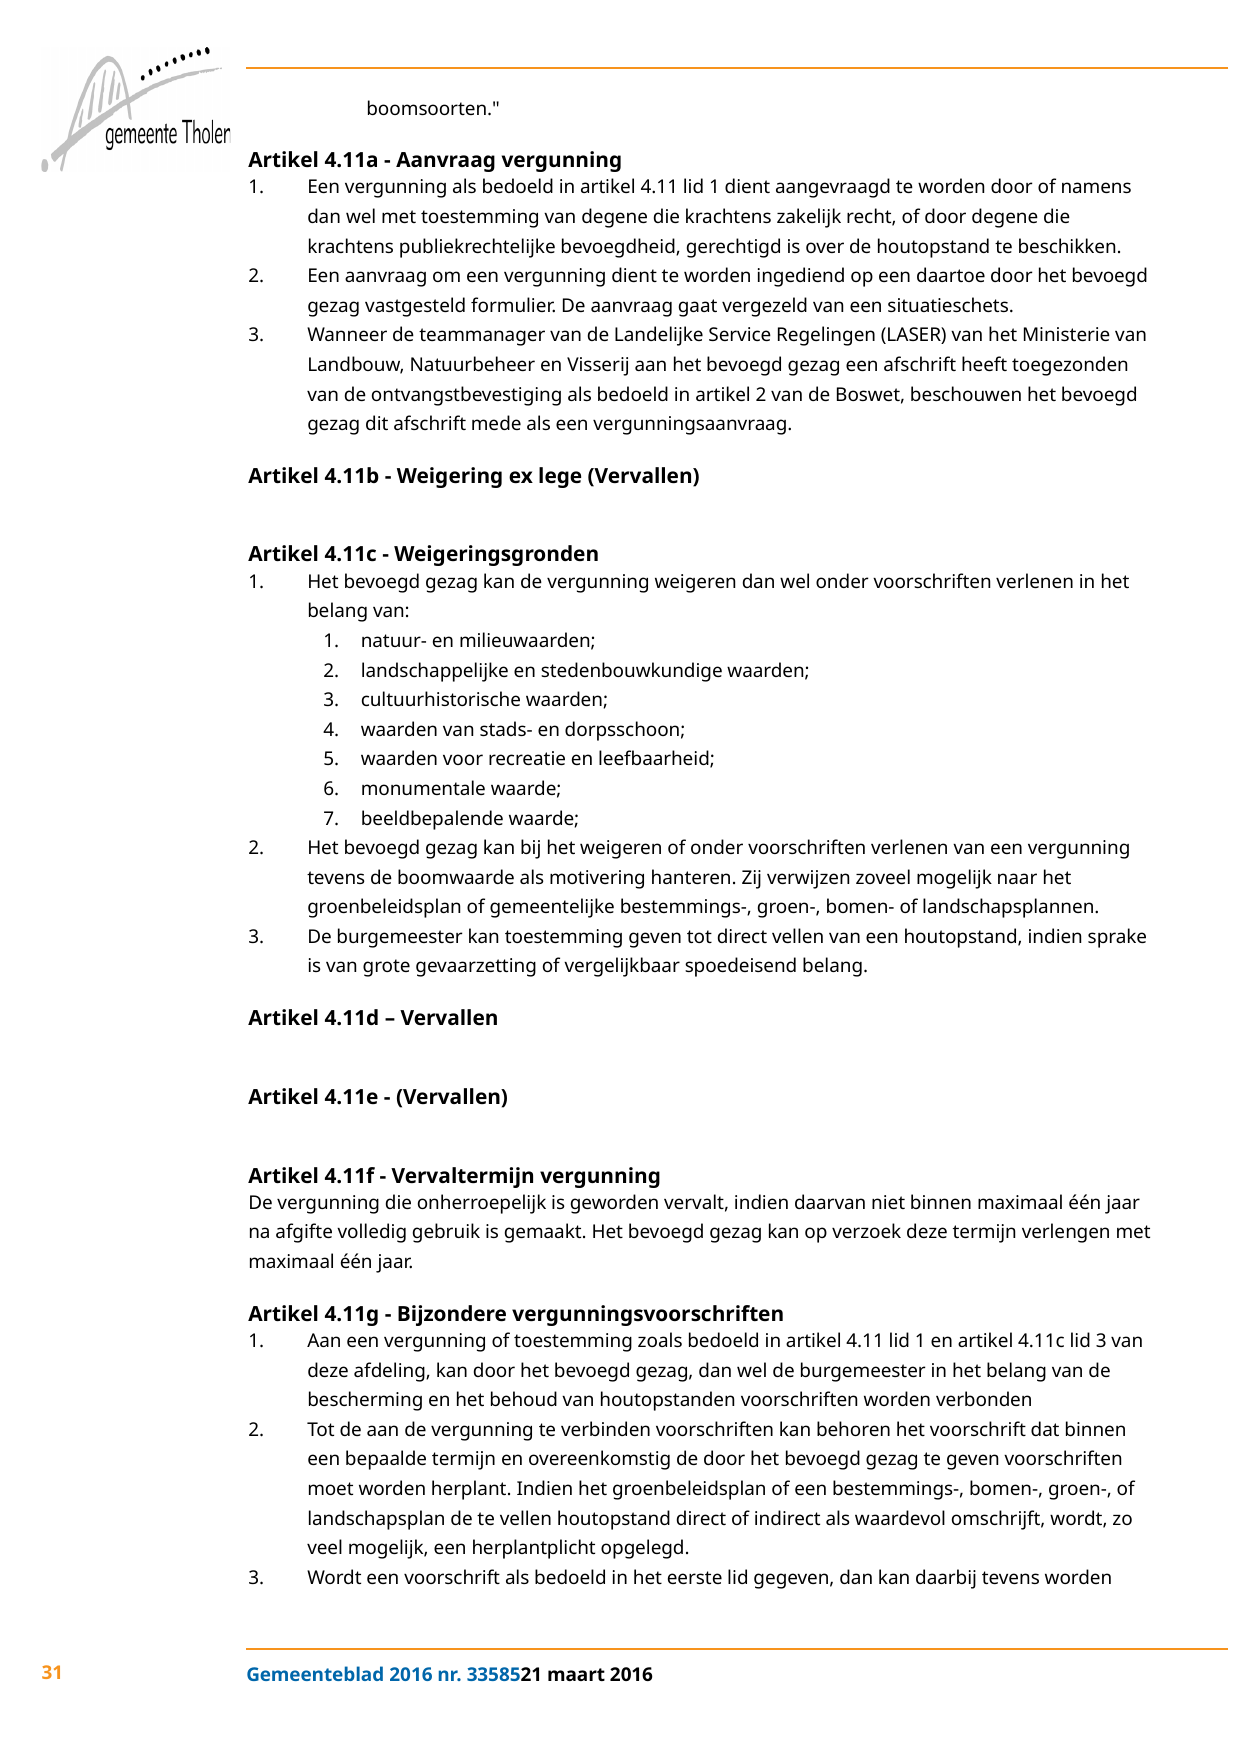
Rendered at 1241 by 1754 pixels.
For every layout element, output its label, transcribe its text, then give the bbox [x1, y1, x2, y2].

text Artikel 4.11d – Vervallen [248, 1003, 1152, 1031]
text De vergunning die onherroepelijk is geworden vervalt, indien daarvan niet binnen maximaal één jaar na afgifte volledig gebruik is gemaakt. Het bevoegd gezag kan op verzoek deze termijn verlengen met maximaal één jaar. [248, 1189, 1152, 1274]
list monumentale waarde; [323, 775, 1152, 801]
text Artikel 4.11c - Weigeringsgronden [248, 539, 1152, 568]
list Wordt een voorschrift als bedoeld in het eerste lid gegeven, dan kan daarbij tevens worden [248, 1564, 1152, 1589]
list Aan een vergunning of toestemming zoals bedoeld in artikel 4.11 lid 1 en artikel 4.11c lid 3 van deze afdeling, kan door het bevoegd gezag, dan wel de burgemeester in het belang van de bescherming en het behoud van houtopstanden voorschriften worden verbonden [248, 1327, 1152, 1412]
list landschappelijke en stedenbouwkundige waarden; [323, 657, 1152, 682]
list waarden voor recreatie en leefbaarheid; [323, 746, 1152, 771]
text Artikel 4.11e - (Vervallen) [248, 1082, 1152, 1110]
list Het bevoegd gezag kan bij het weigeren of onder voorschriften verlenen van een vergunning tevens de boomwaarde als motivering hanteren. Zij verwijzen zoveel mogelijk naar het groenbeleidsplan of gemeentelijke bestemmings-, groen-, bomen- of landschapsplannen. [248, 834, 1152, 919]
list Tot de aan de vergunning te verbinden voorschriften kan behoren het voorschrift dat binnen een bepaalde termijn en overeenkomstig de door het bevoegd gezag te geven voorschriften moet worden herplant. Indien het groenbeleidsplan of een bestemmings-, bomen-, groen-, of landschapsplan de te vellen houtopstand direct of indirect als waardevol omschrijft, wordt, zo veel mogelijk, een herplantplicht opgelegd. [248, 1416, 1152, 1560]
list Een vergunning als bedoeld in artikel 4.11 lid 1 dient aangevraagd te worden door of namens dan wel met toestemming van degene die krachtens zakelijk recht, of door degene die krachtens publiekrechtelijke bevoegdheid, gerechtigd is over de houtopstand te beschikken. [248, 174, 1152, 258]
text Artikel 4.11f - Vervaltermijn vergunning [248, 1161, 1152, 1189]
text Artikel 4.11g - Bijzondere vergunningsvoorschriften [248, 1299, 1152, 1327]
list Het bevoegd gezag kan de vergunning weigeren dan wel onder voorschriften verlenen in het belang van: [248, 568, 1152, 623]
text Artikel 4.11a - Aanvraag vergunning [248, 145, 1152, 174]
list cultuurhistorische waarden; [323, 686, 1152, 712]
list Een aanvraag om een vergunning dient te worden ingediend op een daartoe door het bevoegd gezag vastgesteld formulier. De aanvraag gaat vergezeld van een situatieschets. [248, 262, 1152, 318]
list De burgemeester kan toestemming geven tot direct vellen van een houtopstand, indien sprake is van grote gevaarzetting of vergelijkbaar spoedeisend belang. [248, 923, 1152, 978]
picture [41, 47, 231, 172]
list beeldbepalende waarde; [323, 805, 1152, 830]
list boomsoorten." [307, 95, 1152, 121]
list natuur- en milieuwaarden; [323, 627, 1152, 653]
list waarden van stads- en dorpsschoon; [323, 716, 1152, 742]
list Wanneer de teammanager van de Landelijke Service Regelingen (LASER) van het Ministerie van Landbouw, Natuurbeheer en Visserij aan het bevoegd gezag een afschrift heeft toegezonden van de ontvangstbevestiging als bedoeld in artikel 2 van de Boswet, beschouwen het bevoegd gezag dit afschrift mede als een vergunningsaanvraag. [248, 322, 1152, 436]
text Artikel 4.11b - Weigering ex lege (Vervallen) [248, 461, 1152, 489]
